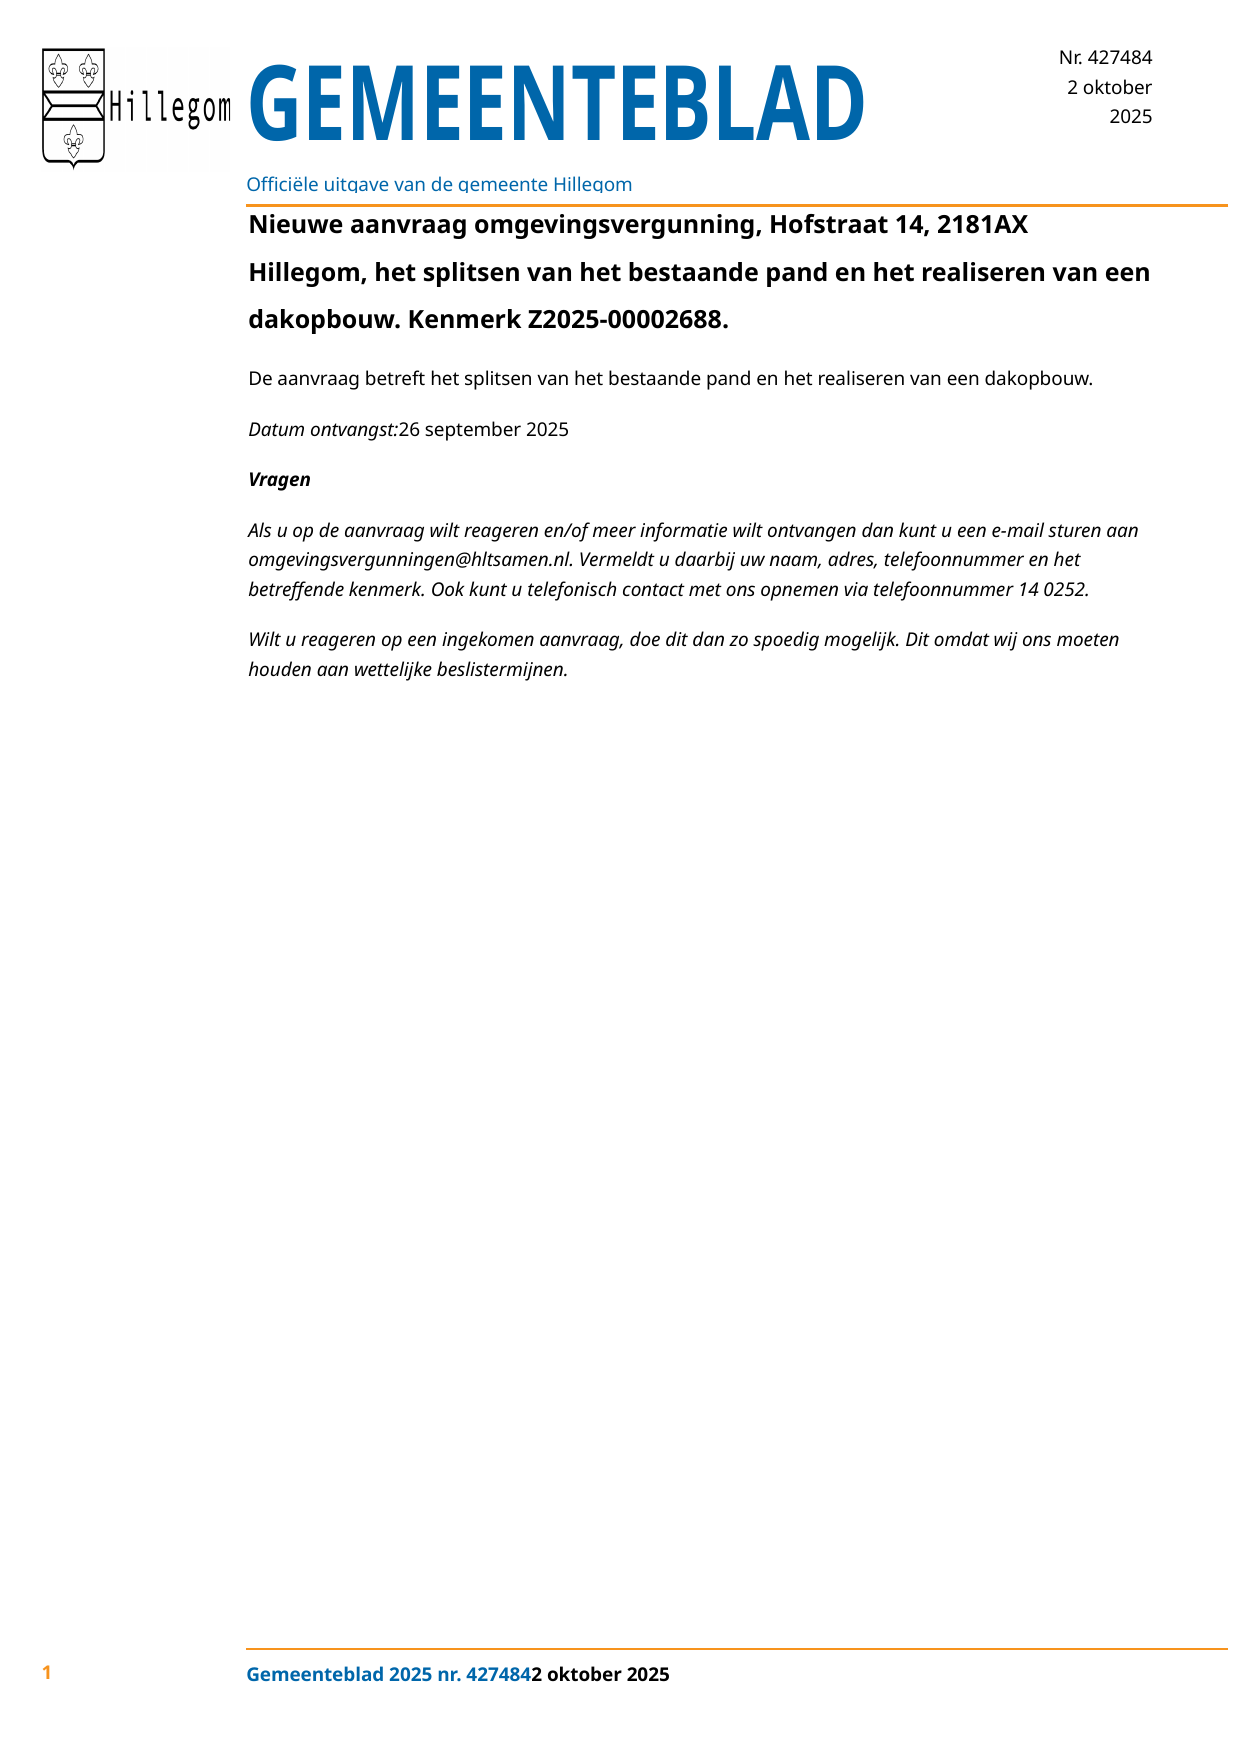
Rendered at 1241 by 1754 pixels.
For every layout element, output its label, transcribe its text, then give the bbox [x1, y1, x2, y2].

text Datum ontvangst:26 september 2025 [248, 416, 1152, 442]
text Vragen [248, 466, 1152, 492]
text Wilt u reageren op een ingekomen aanvraag, doe dit dan zo spoedig mogelijk. Dit omdat wij ons moeten houden aan wettelijke beslistermijnen. [248, 626, 1152, 682]
text Als u op de aanvraag wilt reageren en/of meer informatie wilt ontvangen dan kunt u een e-mail sturen aan omgevingsvergunningen@hltsamen.nl. Vermeldt u daarbij uw naam, adres, telefoonnummer en het betreffende kenmerk. Ook kunt u telefonisch contact met ons opnemen via telefoonnummer 14 0252. [248, 517, 1152, 602]
text Nieuwe aanvraag omgevingsvergunning, Hofstraat 14, 2181AX Hillegom, het splitsen van het bestaande pand en het realiseren van een dakopbouw. Kenmerk Z2025-00002688. [248, 207, 1152, 336]
text De aanvraag betreft het splitsen van het bestaande pand en het realiseren van een dakopbouw. [248, 366, 1152, 391]
picture [41, 47, 231, 172]
